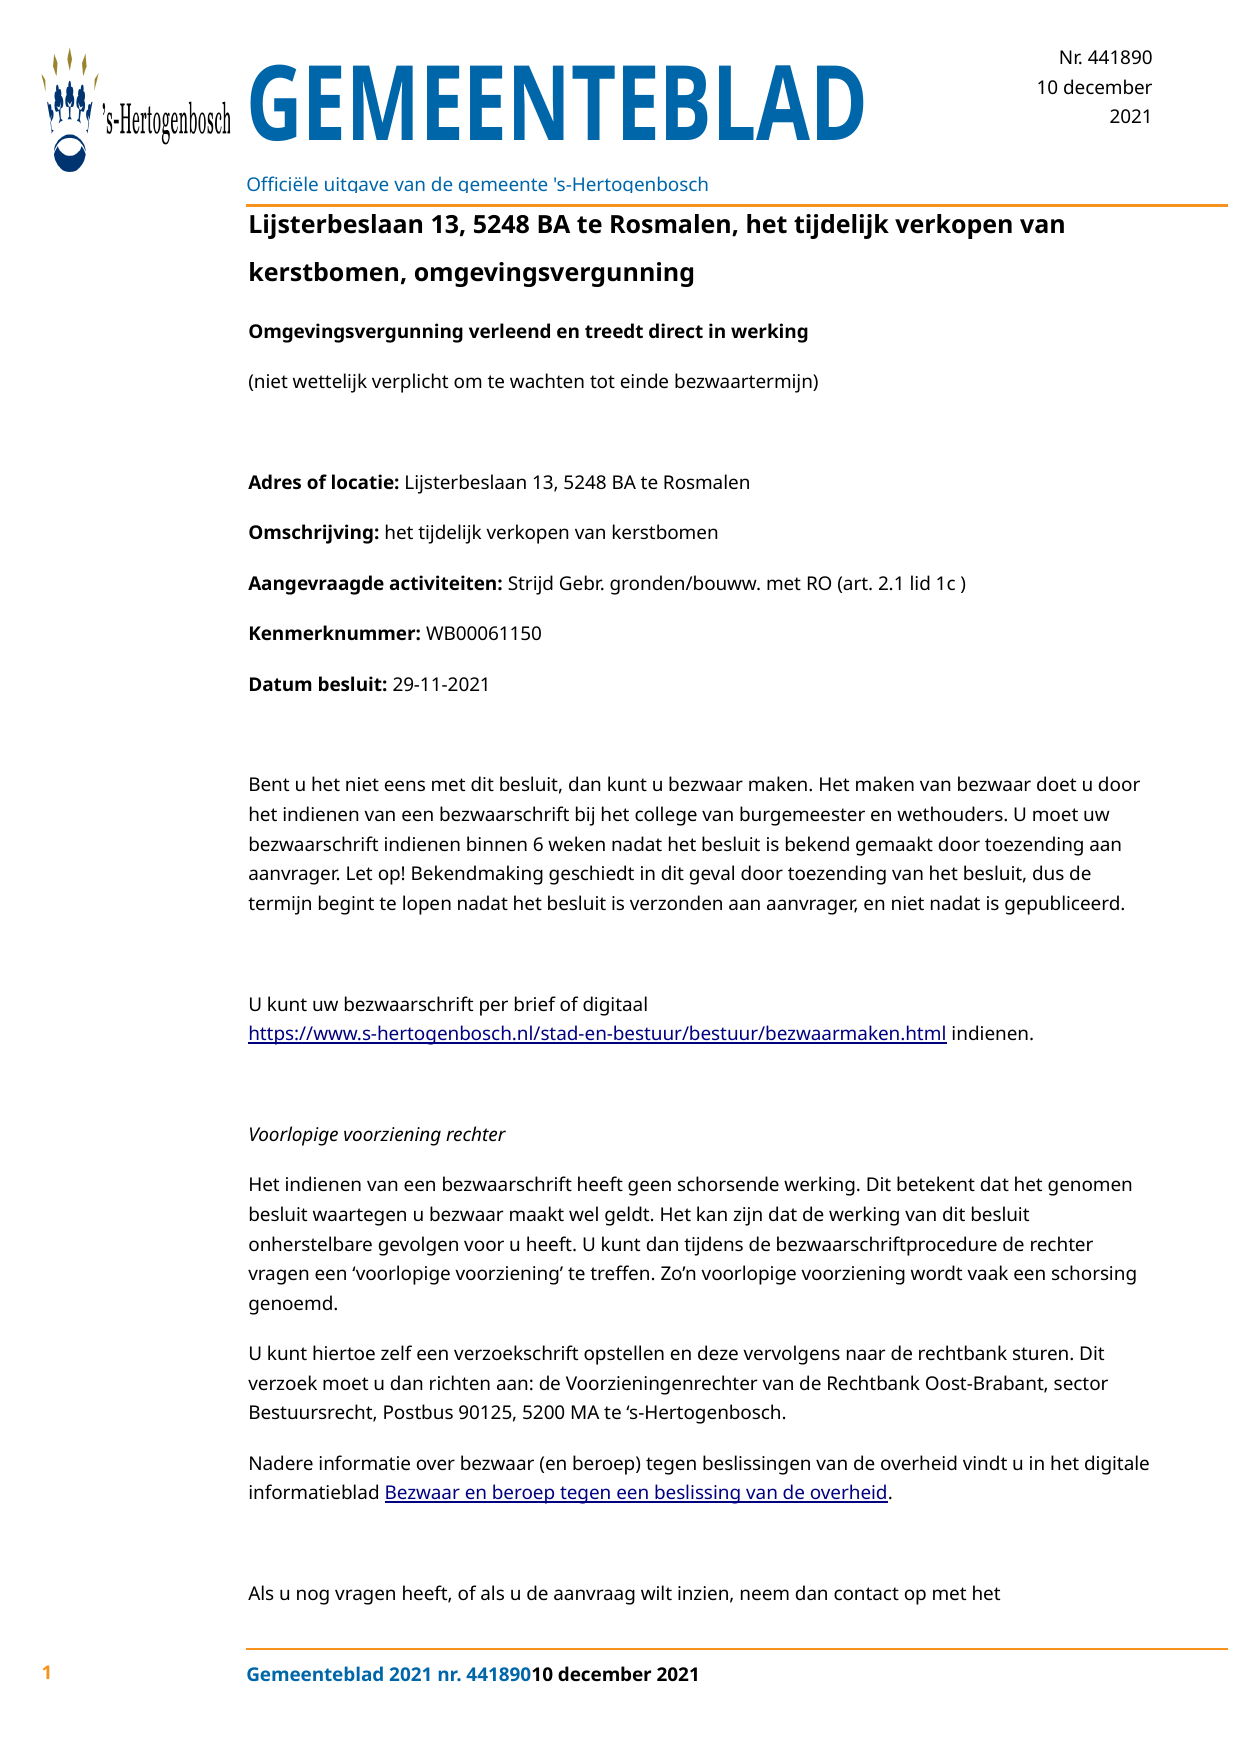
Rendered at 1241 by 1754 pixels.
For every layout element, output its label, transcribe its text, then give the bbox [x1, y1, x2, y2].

text Lijsterbeslaan 13, 5248 BA te Rosmalen, het tijdelijk verkopen van kerstbomen, omgevingsvergunning [248, 207, 1152, 288]
text (niet wettelijk verplicht om te wachten tot einde bezwaartermijn) [248, 368, 1152, 394]
text Adres of locatie: Lijsterbeslaan 13, 5248 BA te Rosmalen [248, 469, 1152, 495]
text Omgevingsvergunning verleend en treedt direct in werking [248, 318, 1152, 344]
text Nadere informatie over bezwaar (en beroep) tegen beslissingen van de overheid vindt u in het digitale informatieblad Bezwaar en beroep tegen een beslissing van de overheid. [248, 1450, 1152, 1505]
text U kunt hiertoe zelf een verzoekschrift opstellen en deze vervolgens naar de rechtbank sturen. Dit verzoek moet u dan richten aan: de Voorzieningenrechter van de Rechtbank Oost-Brabant, sector Bestuursrecht, Postbus 90125, 5200 MA te ‘s-Hertogenbosch. [248, 1340, 1152, 1425]
text Aangevraagde activiteiten: Strijd Gebr. gronden/bouww. met RO (art. 2.1 lid 1c ) [248, 570, 1152, 596]
text Voorlopige voorziening rechter [248, 1121, 1152, 1147]
text Het indienen van een bezwaarschrift heeft geen schorsende werking. Dit betekent dat het genomen besluit waartegen u bezwaar maakt wel geldt. Het kan zijn dat de werking van dit besluit onherstelbare gevolgen voor u heeft. U kunt dan tijdens de bezwaarschriftprocedure de rechter vragen een ‘voorlopige voorziening’ te treffen. Zo’n voorlopige voorziening wordt vaak een schorsing genoemd. [248, 1172, 1152, 1316]
text Bent u het niet eens met dit besluit, dan kunt u bezwaar maken. Het maken van bezwaar doet u door het indienen van een bezwaarschrift bij het college van burgemeester en wethouders. U moet uw bezwaarschrift indienen binnen 6 weken nadat het besluit is bekend gemaakt door toezending aan aanvrager. Let op! Bekendmaking geschiedt in dit geval door toezending van het besluit, dus de termijn begint te lopen nadat het besluit is verzonden aan aanvrager, en niet nadat is gepubliceerd. [248, 772, 1152, 916]
text Kenmerknummer: WB00061150 [248, 620, 1152, 646]
picture [41, 47, 231, 172]
text Datum besluit: 29-11-2021 [248, 671, 1152, 697]
text U kunt uw bezwaarschrift per brief of digitaal https://www.s-hertogenbosch.nl/stad-en-bestuur/bestuur/bezwaarmaken.html indienen. [248, 991, 1152, 1046]
text Als u nog vragen heeft, of als u de aanvraag wilt inzien, neem dan contact op met het [248, 1580, 1152, 1606]
text Omschrijving: het tijdelijk verkopen van kerstbomen [248, 519, 1152, 545]
